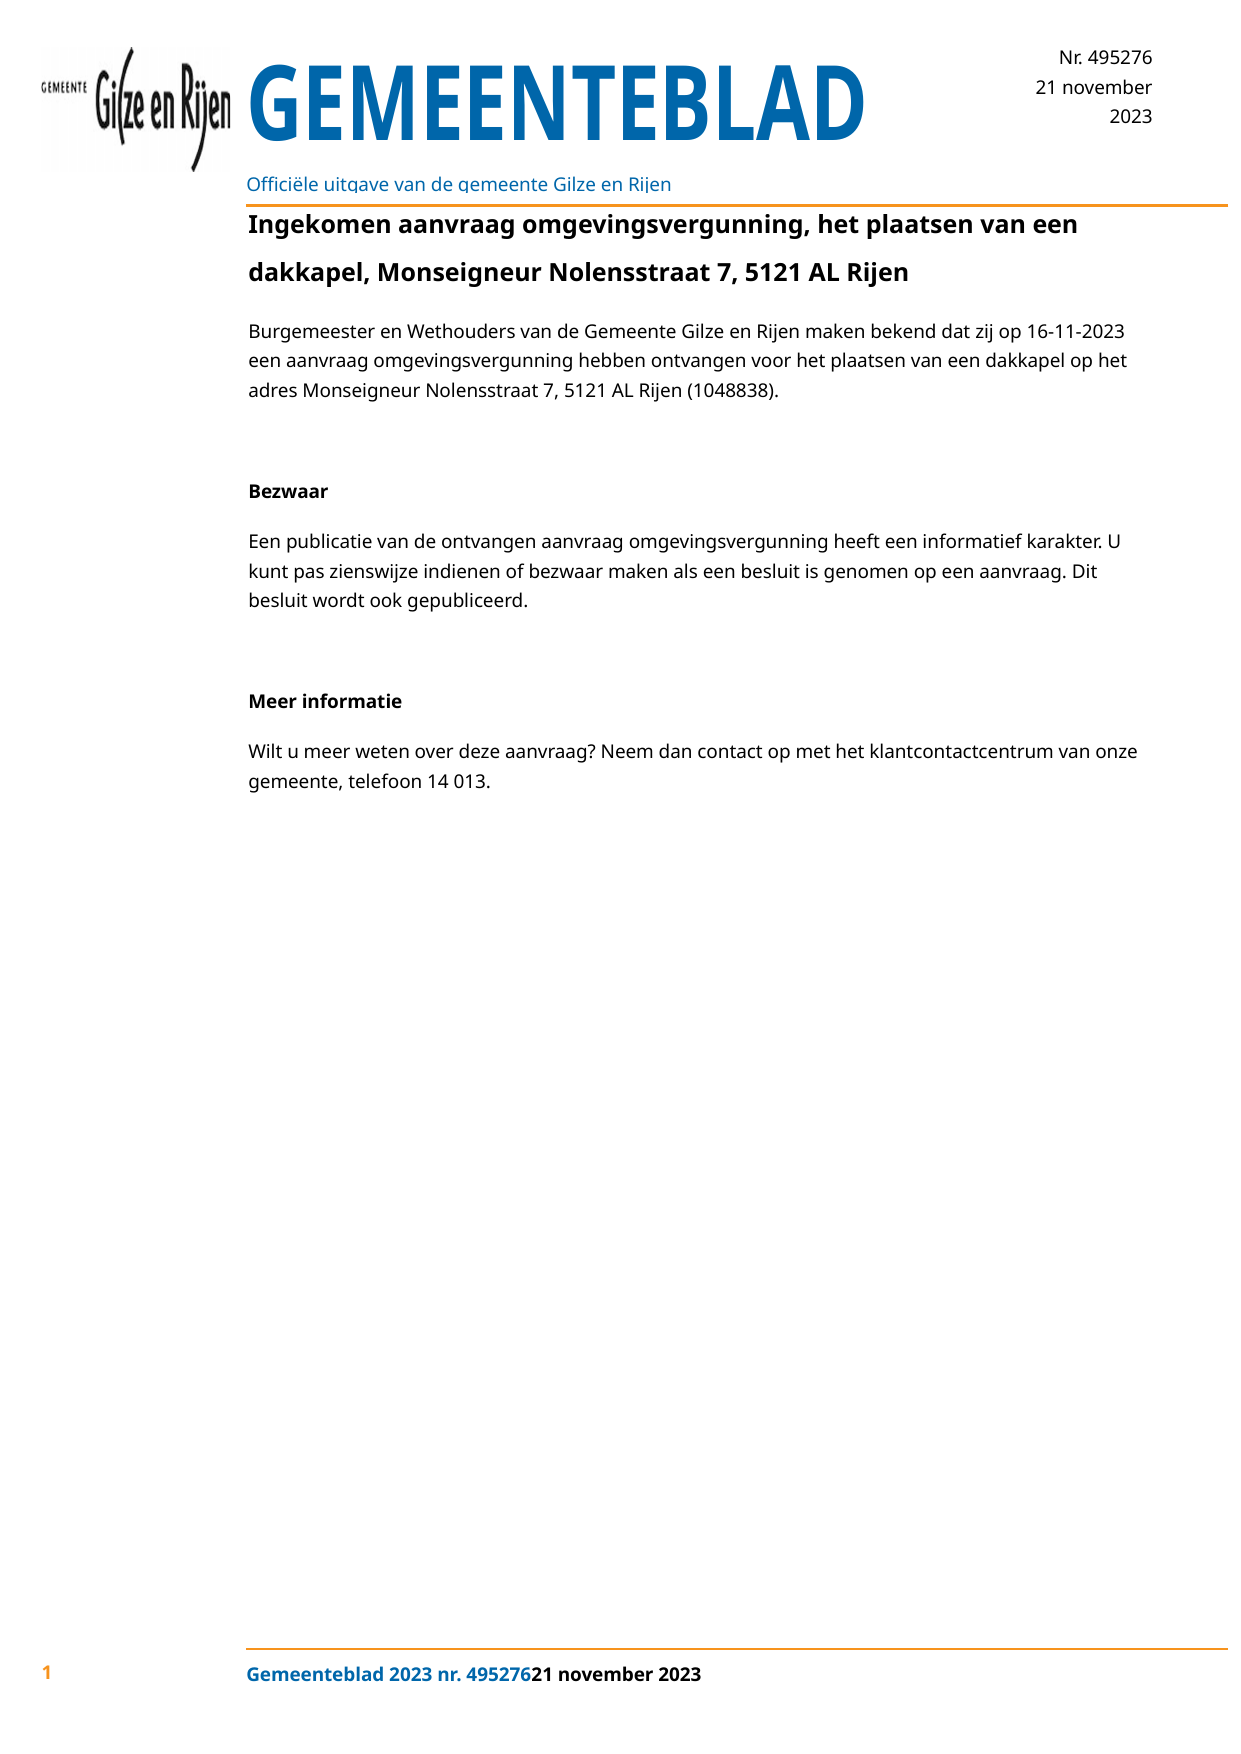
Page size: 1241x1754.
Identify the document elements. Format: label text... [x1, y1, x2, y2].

text Bezwaar [248, 478, 1152, 504]
picture [41, 47, 231, 172]
text Wilt u meer weten over deze aanvraag? Neem dan contact op met het klantcontactcentrum van onze gemeente, telefoon 14 013. [248, 739, 1152, 794]
text Een publicatie van de ontvangen aanvraag omgevingsvergunning heeft een informatief karakter. U kunt pas zienswijze indienen of bezwaar maken als een besluit is genomen op een aanvraag. Dit besluit wordt ook gepubliceerd. [248, 528, 1152, 613]
text Meer informatie [248, 688, 1152, 714]
text Burgemeester en Wethouders van de Gemeente Gilze en Rijen maken bekend dat zij op 16-11-2023 een aanvraag omgevingsvergunning hebben ontvangen voor het plaatsen van een dakkapel op het adres Monseigneur Nolensstraat 7, 5121 AL Rijen (1048838). [248, 318, 1152, 403]
text Ingekomen aanvraag omgevingsvergunning, het plaatsen van een dakkapel, Monseigneur Nolensstraat 7, 5121 AL Rijen [248, 207, 1152, 288]
